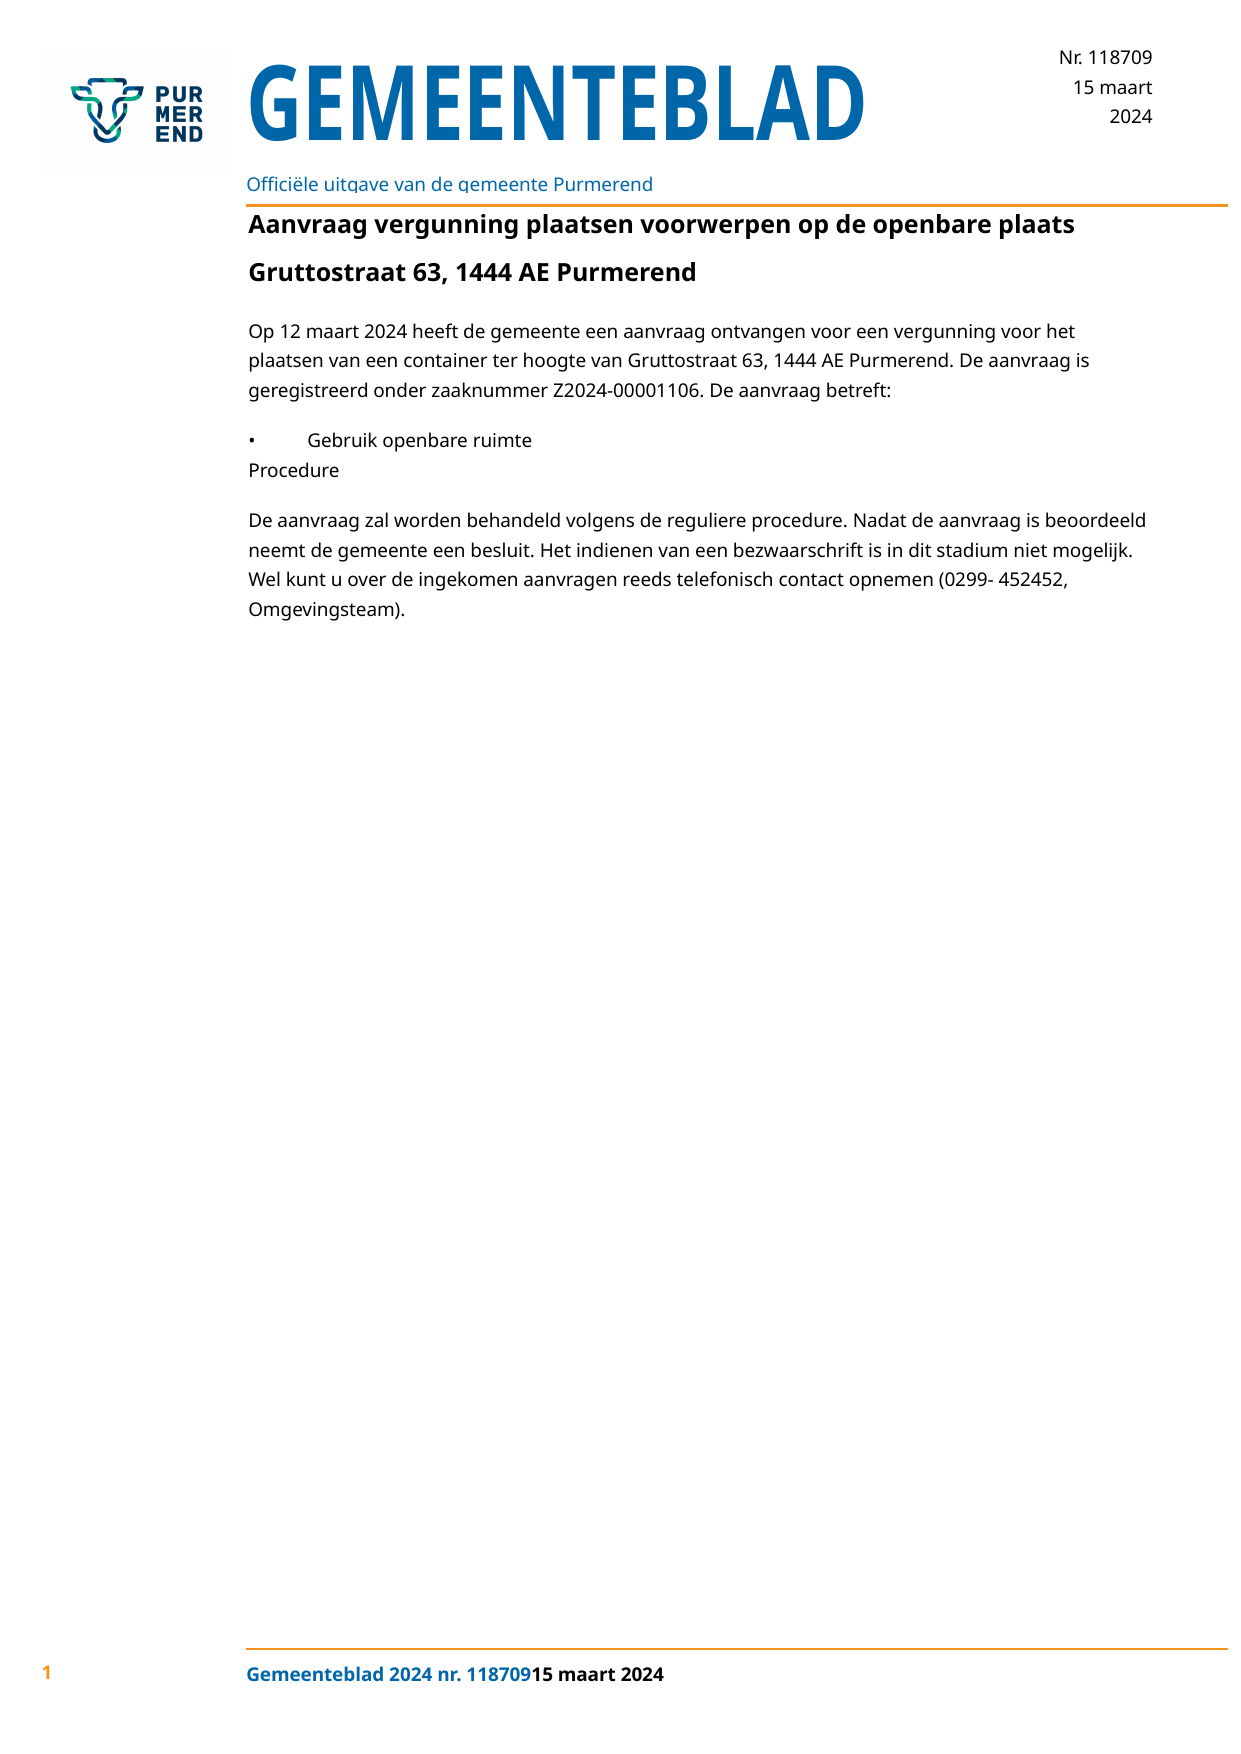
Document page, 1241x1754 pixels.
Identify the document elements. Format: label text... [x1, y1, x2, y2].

list Gebruik openbare ruimte [248, 427, 1152, 453]
text De aanvraag zal worden behandeld volgens de reguliere procedure. Nadat de aanvraag is beoordeeld neemt de gemeente een besluit. Het indienen van een bezwaarschrift is in dit stadium niet mogelijk. Wel kunt u over de ingekomen aanvragen reeds telefonisch contact opnemen (0299- 452452, Omgevingsteam). [248, 507, 1152, 622]
text Op 12 maart 2024 heeft de gemeente een aanvraag ontvangen voor een vergunning voor het plaatsen van een container ter hoogte van Gruttostraat 63, 1444 AE Purmerend. De aanvraag is geregistreerd onder zaaknummer Z2024-00001106. De aanvraag betreft: [248, 318, 1152, 403]
text Procedure [248, 457, 1152, 483]
text Aanvraag vergunning plaatsen voorwerpen op de openbare plaats Gruttostraat 63, 1444 AE Purmerend [248, 207, 1152, 288]
picture [41, 47, 231, 172]
